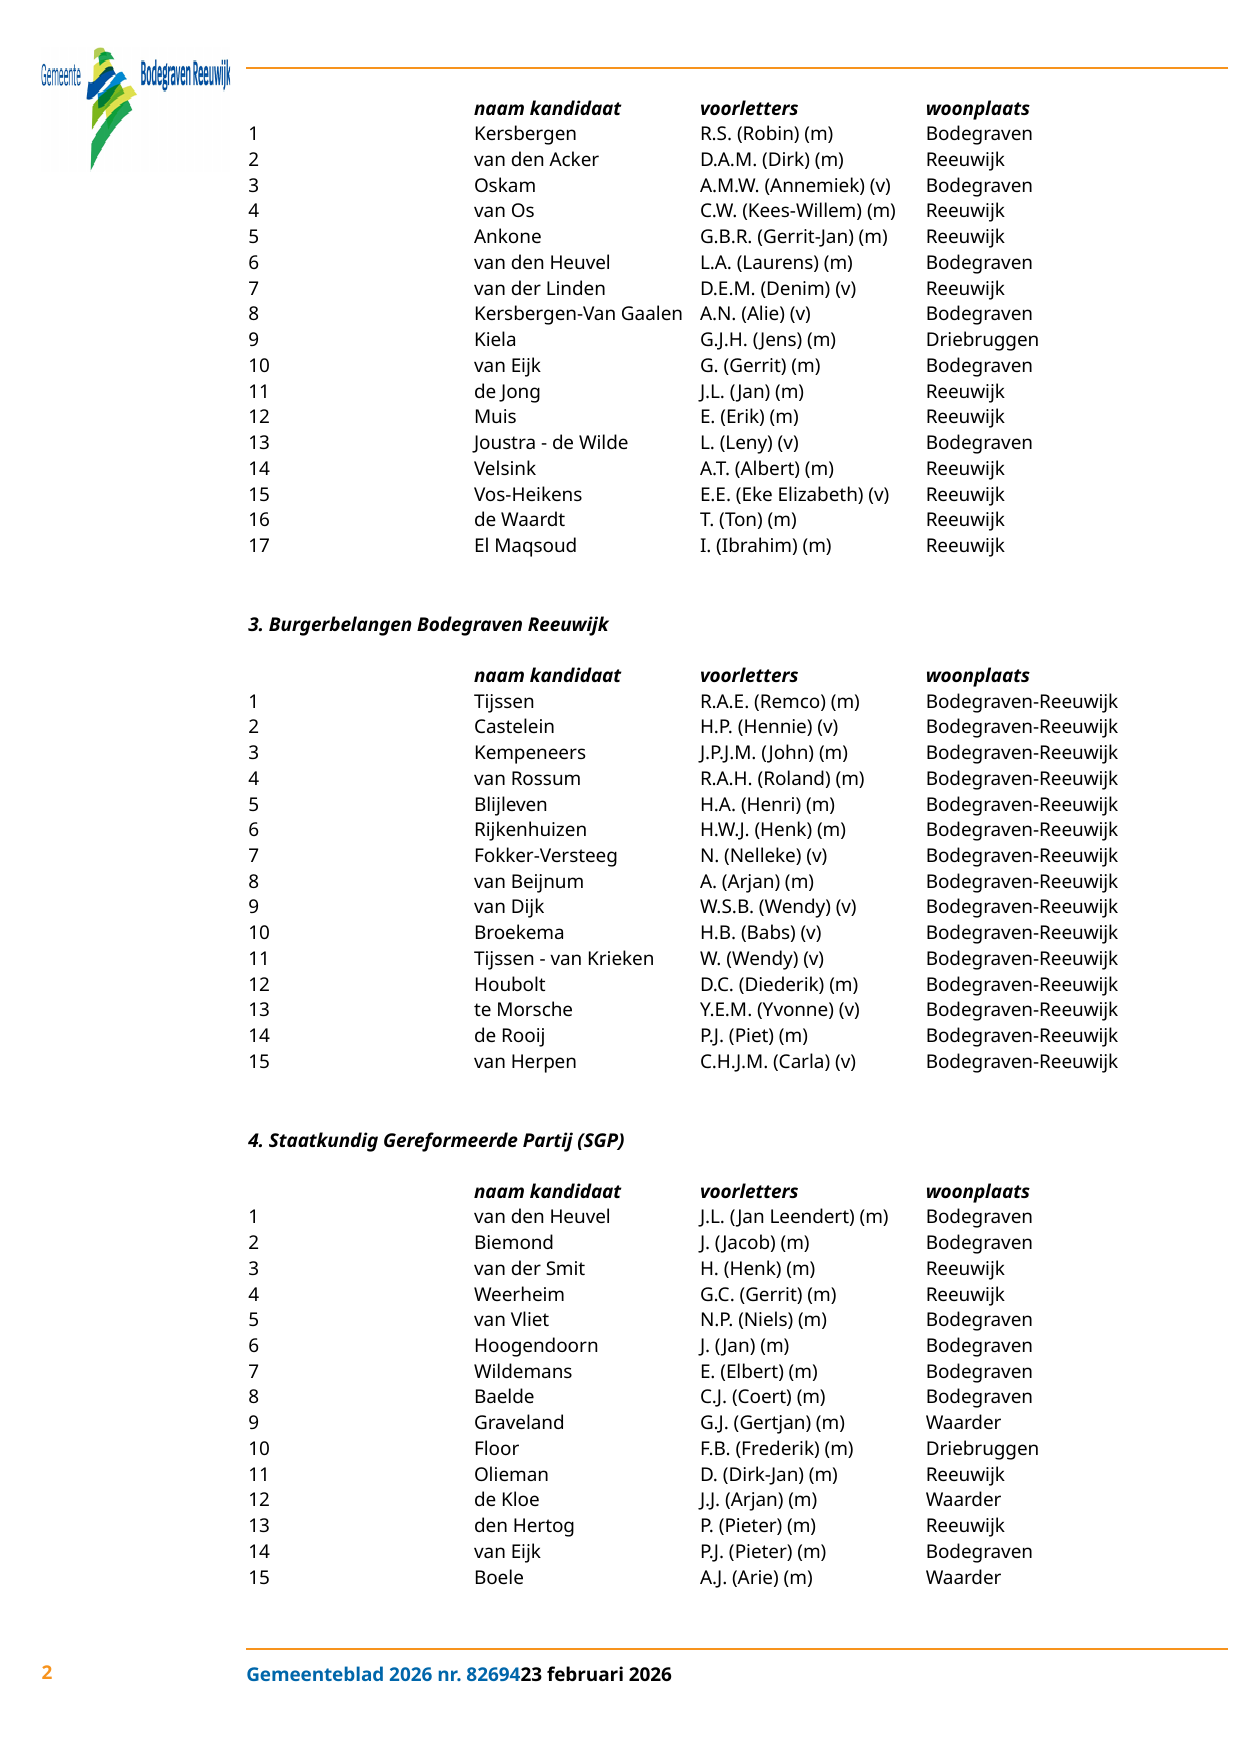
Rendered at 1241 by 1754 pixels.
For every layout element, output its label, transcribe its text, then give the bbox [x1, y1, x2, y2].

table_cell 8 [248, 868, 474, 894]
table_cell Kiela [474, 326, 700, 352]
table_cell Reeuwijk [926, 1255, 1152, 1281]
text 3. Burgerbelangen Bodegraven Reeuwijk [248, 612, 1152, 637]
table_cell 13 [248, 429, 474, 455]
table_cell D.A.M. (Dirk) (m) [700, 146, 926, 172]
table_cell L. (Leny) (v) [700, 429, 926, 455]
table_cell Reeuwijk [926, 532, 1152, 558]
table_cell 8 [248, 1384, 474, 1409]
table_cell 12 [248, 971, 474, 997]
table_cell 9 [248, 1410, 474, 1435]
table_cell Graveland [474, 1410, 700, 1435]
table_cell Bodegraven [926, 301, 1152, 326]
table_cell Oskam [474, 172, 700, 198]
table_header naam kandidaat [474, 662, 700, 688]
table_cell Houbolt [474, 971, 700, 997]
table_cell Joustra - de Wilde [474, 429, 700, 455]
table_cell van Os [474, 198, 700, 223]
table_cell N.P. (Niels) (m) [700, 1307, 926, 1332]
table_cell Tijssen [474, 688, 700, 713]
table_cell den Hertog [474, 1513, 700, 1538]
table_cell van Dijk [474, 894, 700, 919]
table_cell 3 [248, 1255, 474, 1281]
table_cell Bodegraven-Reeuwijk [926, 765, 1152, 791]
table_cell 14 [248, 1538, 474, 1564]
table_cell 3 [248, 172, 474, 198]
table_cell 8 [248, 301, 474, 326]
table_cell 1 [248, 688, 474, 713]
table_cell 11 [248, 945, 474, 971]
table_cell 5 [248, 791, 474, 816]
table_cell Kersbergen [474, 121, 700, 146]
table_cell Bodegraven-Reeuwijk [926, 739, 1152, 765]
table_cell Wildemans [474, 1358, 700, 1384]
table_cell te Morsche [474, 997, 700, 1022]
table_cell Reeuwijk [926, 275, 1152, 301]
table_cell Bodegraven-Reeuwijk [926, 688, 1152, 713]
table_cell 12 [248, 1487, 474, 1512]
table_cell Reeuwijk [926, 481, 1152, 506]
table_cell van der Linden [474, 275, 700, 301]
table_cell 4 [248, 1281, 474, 1307]
table_header voorletters [700, 1178, 926, 1204]
table_cell 13 [248, 1513, 474, 1538]
table_cell H.B. (Babs) (v) [700, 919, 926, 945]
table_cell Bodegraven [926, 172, 1152, 198]
table_cell 16 [248, 506, 474, 532]
table_cell de Rooij [474, 1022, 700, 1048]
table_cell Bodegraven-Reeuwijk [926, 714, 1152, 739]
table_cell 2 [248, 146, 474, 172]
table_cell 10 [248, 352, 474, 378]
table_cell Bodegraven-Reeuwijk [926, 1048, 1152, 1074]
table_cell F.B. (Frederik) (m) [700, 1435, 926, 1461]
table_cell Reeuwijk [926, 506, 1152, 532]
table_cell C.H.J.M. (Carla) (v) [700, 1048, 926, 1074]
table_header woonplaats [926, 1178, 1152, 1204]
table_cell J. (Jan) (m) [700, 1332, 926, 1358]
table_cell 5 [248, 1307, 474, 1332]
table_cell R.A.H. (Roland) (m) [700, 765, 926, 791]
table_cell 17 [248, 532, 474, 558]
table_cell Waarder [926, 1564, 1152, 1589]
table_cell Reeuwijk [926, 404, 1152, 429]
table_cell P.J. (Piet) (m) [700, 1022, 926, 1048]
table_cell Reeuwijk [926, 378, 1152, 403]
table_cell Baelde [474, 1384, 700, 1409]
table_cell 6 [248, 1332, 474, 1358]
table_cell N. (Nelleke) (v) [700, 842, 926, 868]
table_cell D. (Dirk-Jan) (m) [700, 1461, 926, 1487]
table_header voorletters [700, 662, 926, 688]
table_cell 7 [248, 842, 474, 868]
table_cell van den Heuvel [474, 249, 700, 275]
table_header [248, 95, 474, 121]
table_cell Reeuwijk [926, 198, 1152, 223]
table_cell El Maqsoud [474, 532, 700, 558]
table_cell 12 [248, 404, 474, 429]
table_cell 9 [248, 326, 474, 352]
table_cell H. (Henk) (m) [700, 1255, 926, 1281]
table_cell A.J. (Arie) (m) [700, 1564, 926, 1589]
table_cell 13 [248, 997, 474, 1022]
table_cell Bodegraven-Reeuwijk [926, 1022, 1152, 1048]
table_cell 11 [248, 1461, 474, 1487]
table_cell G. (Gerrit) (m) [700, 352, 926, 378]
table_cell Bodegraven [926, 1538, 1152, 1564]
text 4. Staatkundig Gereformeerde Partij (SGP) [248, 1127, 1152, 1153]
table_cell G.J.H. (Jens) (m) [700, 326, 926, 352]
table_cell Castelein [474, 714, 700, 739]
table_cell de Jong [474, 378, 700, 403]
table_cell Biemond [474, 1229, 700, 1255]
table_cell Bodegraven [926, 249, 1152, 275]
table_header woonplaats [926, 95, 1152, 121]
table_cell Broekema [474, 919, 700, 945]
table_cell E.E. (Eke Elizabeth) (v) [700, 481, 926, 506]
table_cell Bodegraven [926, 121, 1152, 146]
table_cell van Eijk [474, 352, 700, 378]
table_cell J.L. (Jan Leendert) (m) [700, 1204, 926, 1229]
table_cell Blijleven [474, 791, 700, 816]
table_header woonplaats [926, 662, 1152, 688]
table_cell C.J. (Coert) (m) [700, 1384, 926, 1409]
table_cell Reeuwijk [926, 1461, 1152, 1487]
table_cell G.B.R. (Gerrit-Jan) (m) [700, 224, 926, 249]
table_header [248, 662, 474, 688]
table_cell 7 [248, 275, 474, 301]
table_cell Bodegraven-Reeuwijk [926, 945, 1152, 971]
table_cell Kersbergen-Van Gaalen [474, 301, 700, 326]
table_cell Bodegraven [926, 1204, 1152, 1229]
table_cell Bodegraven-Reeuwijk [926, 971, 1152, 997]
table_cell Rijkenhuizen [474, 816, 700, 842]
table_cell Driebruggen [926, 1435, 1152, 1461]
table_cell Reeuwijk [926, 224, 1152, 249]
table_cell 4 [248, 765, 474, 791]
table_cell Kempeneers [474, 739, 700, 765]
table_cell E. (Erik) (m) [700, 404, 926, 429]
table_cell van Herpen [474, 1048, 700, 1074]
table_cell Ankone [474, 224, 700, 249]
table_cell Driebruggen [926, 326, 1152, 352]
table_cell 5 [248, 224, 474, 249]
table_cell Olieman [474, 1461, 700, 1487]
table_cell van Vliet [474, 1307, 700, 1332]
table_cell de Waardt [474, 506, 700, 532]
table_cell Waarder [926, 1487, 1152, 1512]
table_cell Floor [474, 1435, 700, 1461]
table_cell R.S. (Robin) (m) [700, 121, 926, 146]
table_cell Bodegraven-Reeuwijk [926, 919, 1152, 945]
table_cell van Beijnum [474, 868, 700, 894]
table_cell Fokker-Versteeg [474, 842, 700, 868]
table_cell Tijssen - van Krieken [474, 945, 700, 971]
table_cell 10 [248, 1435, 474, 1461]
table_cell A.N. (Alie) (v) [700, 301, 926, 326]
table_cell Hoogendoorn [474, 1332, 700, 1358]
table_cell 7 [248, 1358, 474, 1384]
table_cell Bodegraven-Reeuwijk [926, 868, 1152, 894]
table_cell 6 [248, 816, 474, 842]
table_cell 1 [248, 121, 474, 146]
table_cell I. (Ibrahim) (m) [700, 532, 926, 558]
table_cell G.C. (Gerrit) (m) [700, 1281, 926, 1307]
table_cell 14 [248, 455, 474, 481]
table_cell A. (Arjan) (m) [700, 868, 926, 894]
table_cell Bodegraven-Reeuwijk [926, 791, 1152, 816]
table_cell 6 [248, 249, 474, 275]
table_cell Y.E.M. (Yvonne) (v) [700, 997, 926, 1022]
table_cell G.J. (Gertjan) (m) [700, 1410, 926, 1435]
table_cell H.P. (Hennie) (v) [700, 714, 926, 739]
table_cell Vos-Heikens [474, 481, 700, 506]
table_cell Waarder [926, 1410, 1152, 1435]
table_cell 15 [248, 1048, 474, 1074]
table_cell A.M.W. (Annemiek) (v) [700, 172, 926, 198]
picture [41, 47, 231, 172]
table_cell Bodegraven [926, 352, 1152, 378]
table_cell Bodegraven-Reeuwijk [926, 842, 1152, 868]
table_cell J.L. (Jan) (m) [700, 378, 926, 403]
table_cell 3 [248, 739, 474, 765]
table_cell Bodegraven [926, 1358, 1152, 1384]
table_cell Muis [474, 404, 700, 429]
table_cell C.W. (Kees-Willem) (m) [700, 198, 926, 223]
table_cell Reeuwijk [926, 1513, 1152, 1538]
table_cell 10 [248, 919, 474, 945]
table_cell van den Heuvel [474, 1204, 700, 1229]
table_cell 1 [248, 1204, 474, 1229]
table_cell A.T. (Albert) (m) [700, 455, 926, 481]
table_cell Bodegraven [926, 1332, 1152, 1358]
table_cell H.A. (Henri) (m) [700, 791, 926, 816]
table_cell P.J. (Pieter) (m) [700, 1538, 926, 1564]
table_cell Bodegraven-Reeuwijk [926, 894, 1152, 919]
table_cell 11 [248, 378, 474, 403]
table_cell L.A. (Laurens) (m) [700, 249, 926, 275]
table_cell D.E.M. (Denim) (v) [700, 275, 926, 301]
table_cell van Eijk [474, 1538, 700, 1564]
table_cell Weerheim [474, 1281, 700, 1307]
table_cell E. (Elbert) (m) [700, 1358, 926, 1384]
table_cell J. (Jacob) (m) [700, 1229, 926, 1255]
table_cell 14 [248, 1022, 474, 1048]
table_cell Boele [474, 1564, 700, 1589]
table_cell J.P.J.M. (John) (m) [700, 739, 926, 765]
table_cell T. (Ton) (m) [700, 506, 926, 532]
table_cell Reeuwijk [926, 1281, 1152, 1307]
table_cell Bodegraven [926, 1229, 1152, 1255]
table_cell 9 [248, 894, 474, 919]
table_header naam kandidaat [474, 1178, 700, 1204]
table_cell Reeuwijk [926, 455, 1152, 481]
table_cell Bodegraven-Reeuwijk [926, 816, 1152, 842]
table_cell Bodegraven-Reeuwijk [926, 997, 1152, 1022]
table_cell D.C. (Diederik) (m) [700, 971, 926, 997]
table_cell W. (Wendy) (v) [700, 945, 926, 971]
table_cell Bodegraven [926, 1307, 1152, 1332]
table_cell van Rossum [474, 765, 700, 791]
table_cell Reeuwijk [926, 146, 1152, 172]
table_cell J.J. (Arjan) (m) [700, 1487, 926, 1512]
table_cell 2 [248, 714, 474, 739]
table_cell 2 [248, 1229, 474, 1255]
table_cell 15 [248, 1564, 474, 1589]
table_cell P. (Pieter) (m) [700, 1513, 926, 1538]
table_cell W.S.B. (Wendy) (v) [700, 894, 926, 919]
table_cell H.W.J. (Henk) (m) [700, 816, 926, 842]
table_cell van der Smit [474, 1255, 700, 1281]
table_cell 4 [248, 198, 474, 223]
table_cell Bodegraven [926, 1384, 1152, 1409]
table_cell de Kloe [474, 1487, 700, 1512]
table_cell 15 [248, 481, 474, 506]
table_header naam kandidaat [474, 95, 700, 121]
table_header [248, 1178, 474, 1204]
table_cell van den Acker [474, 146, 700, 172]
table_cell R.A.E. (Remco) (m) [700, 688, 926, 713]
table_cell Velsink [474, 455, 700, 481]
table_cell Bodegraven [926, 429, 1152, 455]
table_header voorletters [700, 95, 926, 121]
